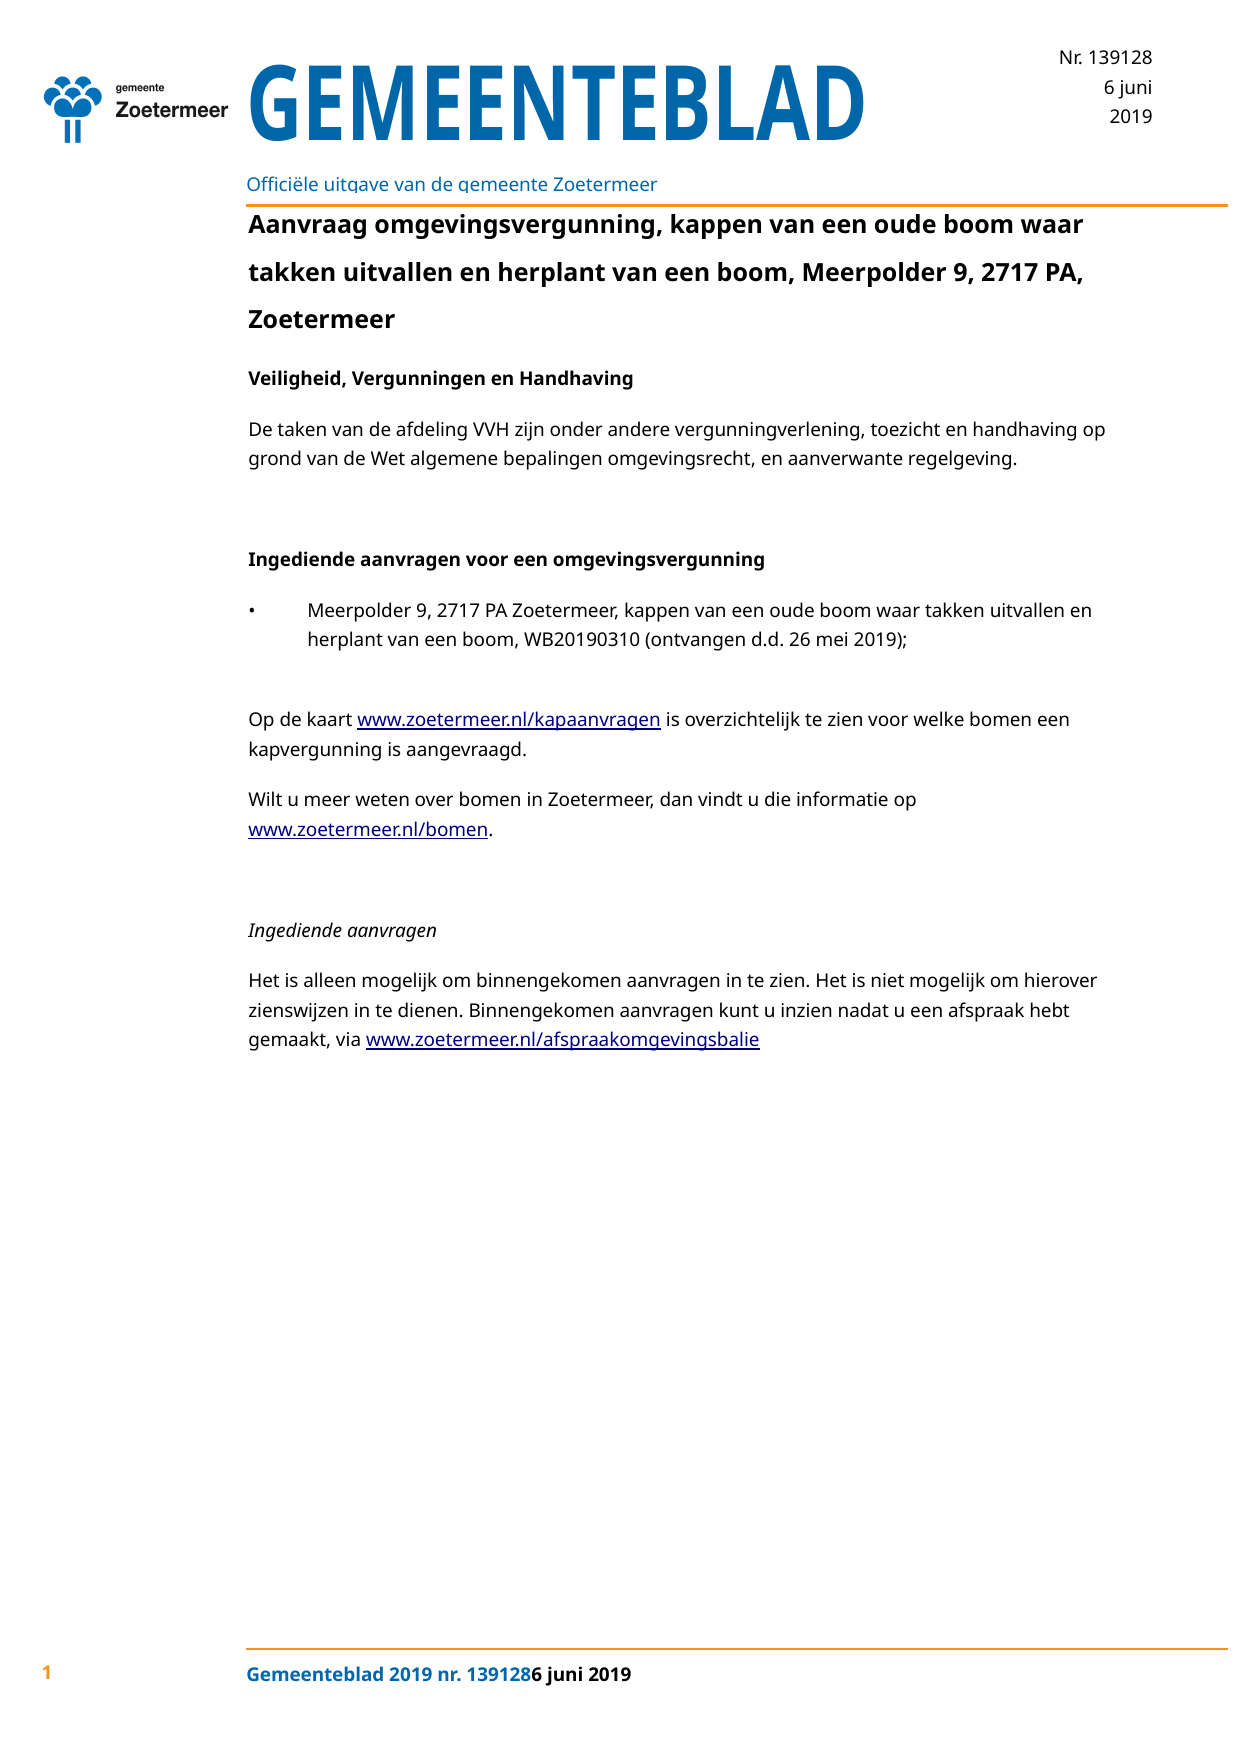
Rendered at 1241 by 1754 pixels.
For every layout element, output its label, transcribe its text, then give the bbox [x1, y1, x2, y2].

picture [41, 47, 231, 172]
text Veiligheid, Vergunningen en Handhaving [248, 366, 1152, 391]
text Ingediende aanvragen voor een omgevingsvergunning [248, 546, 1152, 572]
text Ingediende aanvragen [248, 917, 1152, 942]
text Het is alleen mogelijk om binnengekomen aanvragen in te zien. Het is niet mogelijk om hierover zienswijzen in te dienen. Binnengekomen aanvragen kunt u inzien nadat u een afspraak hebt gemaakt, via www.zoetermeer.nl/afspraakomgevingsbalie [248, 967, 1152, 1052]
text Op de kaart www.zoetermeer.nl/kapaanvragen is overzichtelijk te zien voor welke bomen een kapvergunning is aangevraagd. [248, 706, 1152, 762]
text De taken van de afdeling VVH zijn onder andere vergunningverlening, toezicht en handhaving op grond van de Wet algemene bepalingen omgevingsrecht, en aanverwante regelgeving. [248, 416, 1152, 471]
text Aanvraag omgevingsvergunning, kappen van een oude boom waar takken uitvallen en herplant van een boom, Meerpolder 9, 2717 PA, Zoetermeer [248, 207, 1152, 336]
text Wilt u meer weten over bomen in Zoetermeer, dan vindt u die informatie op www.zoetermeer.nl/bomen. [248, 786, 1152, 842]
list Meerpolder 9, 2717 PA Zoetermeer, kappen van een oude boom waar takken uitvallen en herplant van een boom, WB20190310 (ontvangen d.d. 26 mei 2019); [248, 597, 1152, 652]
